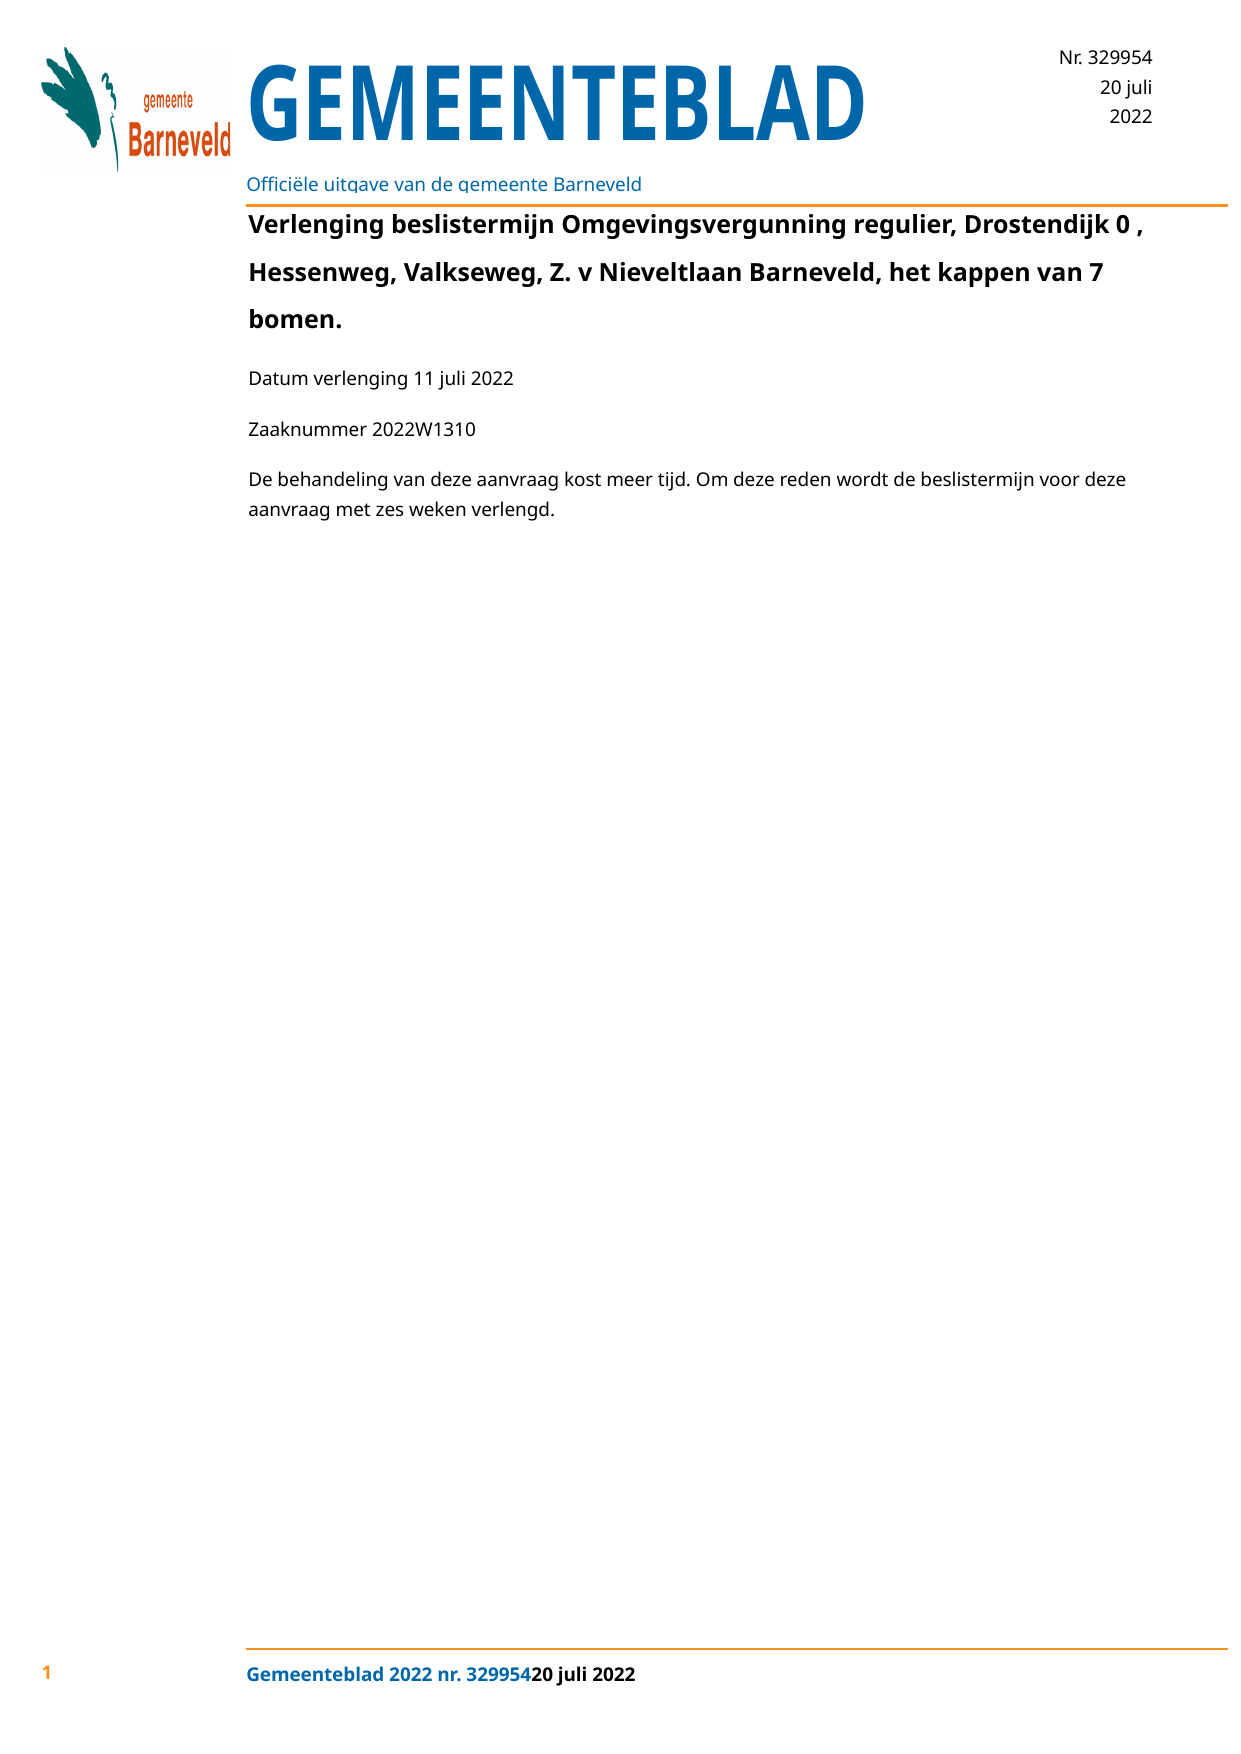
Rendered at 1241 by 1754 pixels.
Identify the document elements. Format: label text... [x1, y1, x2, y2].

text Datum verlenging 11 juli 2022 [248, 366, 1152, 391]
picture [41, 47, 231, 172]
text De behandeling van deze aanvraag kost meer tijd. Om deze reden wordt de beslistermijn voor deze aanvraag met zes weken verlengd. [248, 466, 1152, 522]
text Zaaknummer 2022W1310 [248, 416, 1152, 442]
text Verlenging beslistermijn Omgevingsvergunning regulier, Drostendijk 0 , Hessenweg, Valkseweg, Z. v Nieveltlaan Barneveld, het kappen van 7 bomen. [248, 207, 1152, 336]
